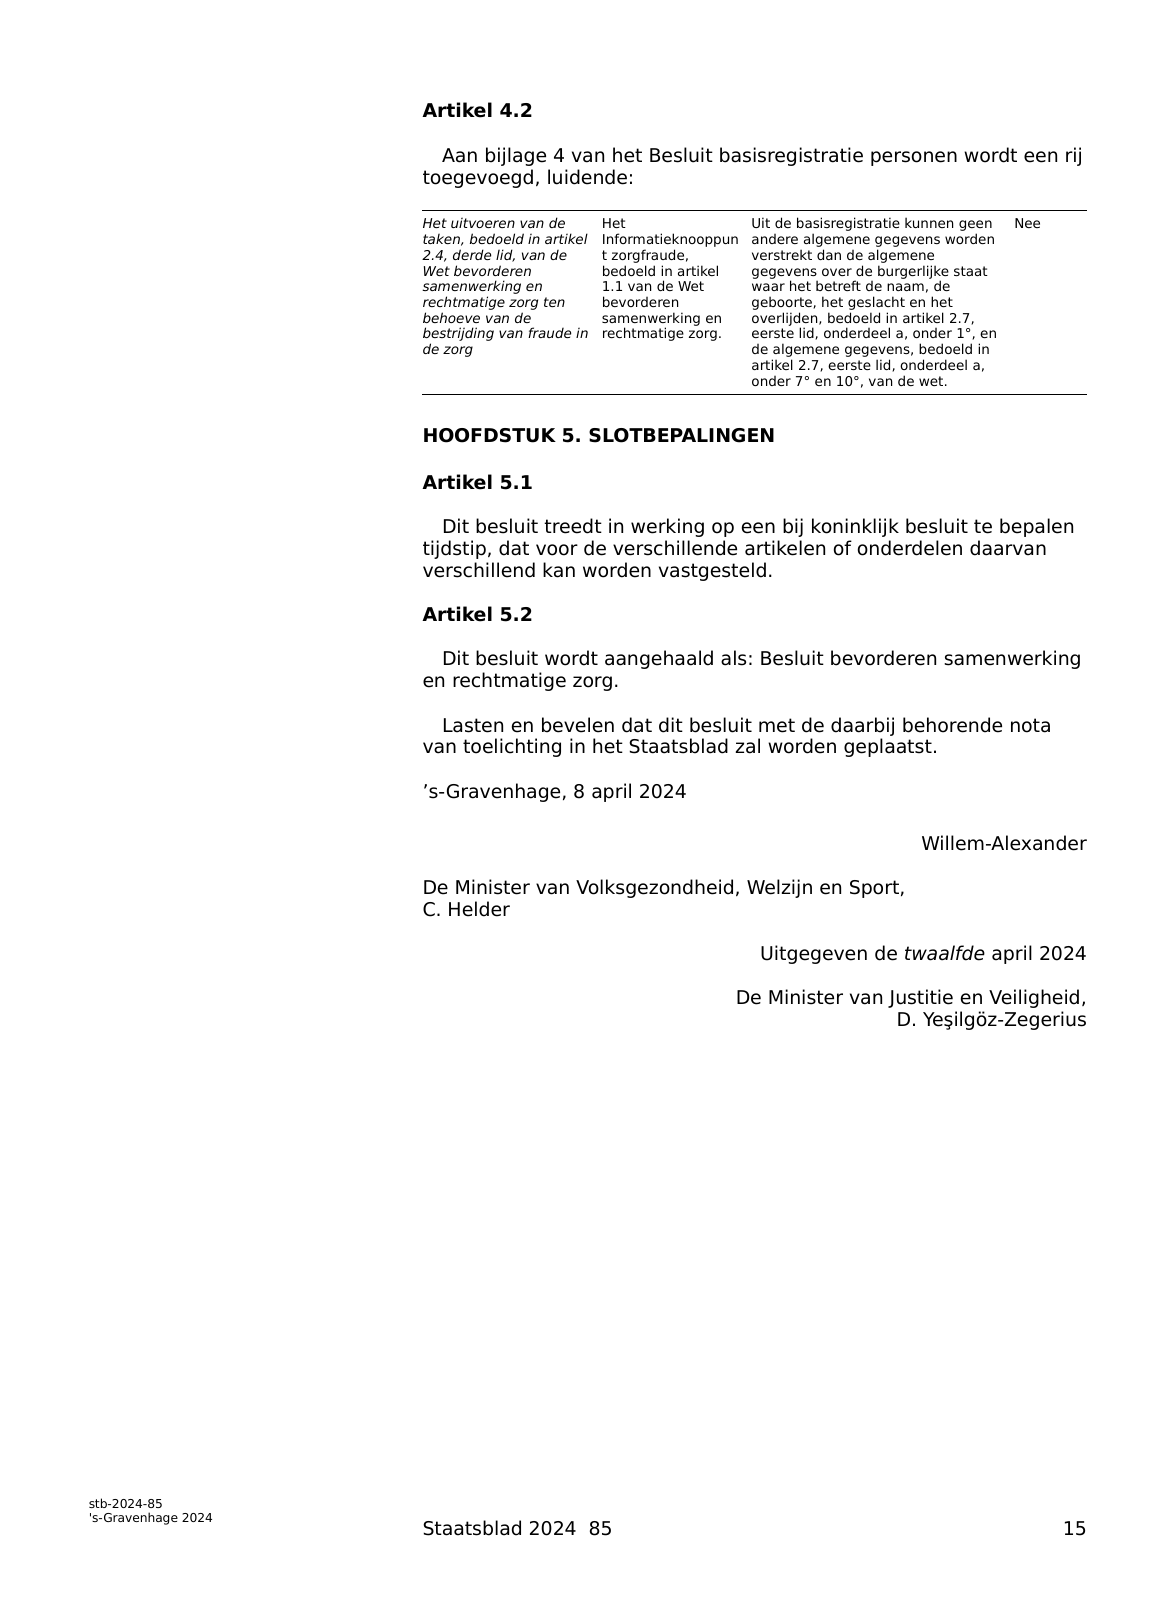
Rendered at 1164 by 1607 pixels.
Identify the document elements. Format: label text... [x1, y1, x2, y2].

subtitle Artikel 5.2 [422, 604, 1087, 626]
text De Minister van Justitie en Veiligheid, D. Yeşilgöz-Zegerius [422, 987, 1087, 1031]
text ’s-Gravenhage, 8 april 2024 [422, 781, 1087, 803]
text Lasten en bevelen dat dit besluit met de daarbij behorende nota van toelichting in het Staatsblad zal worden geplaatst. [422, 714, 1087, 758]
table_header Het Informatieknooppunt zorgfraude, bedoeld in artikel 1.1 van de Wet bevorderen samenwerking en rechtmatige zorg. [596, 211, 745, 394]
text 's-Gravenhage 2024 [88, 1511, 323, 1525]
text Uitgegeven de twaalfde april 2024 [422, 943, 1087, 965]
text Willem-Alexander [422, 833, 1087, 854]
text Aan bijlage 4 van het Besluit basisregistratie personen wordt een rij toegevoegd, luidende: [422, 144, 1087, 188]
table_header Nee [1008, 211, 1087, 394]
text De Minister van Volksgezondheid, Welzijn en Sport, C. Helder [422, 877, 1087, 921]
table_header Uit de basisregistratie kunnen geen andere algemene gegevens worden verstrekt dan de algemene gegevens over de burgerlijke staat waar het betreft de naam, de geboorte, het geslacht en het overlijden, bedoeld in artikel 2.7, eerste lid, onderdeel a, onder 1°, en de algemene gegevens, bedoeld in artikel 2.7, eerste lid, onderdeel a, onder 7° en 10°, van de wet. [745, 211, 1008, 394]
text Dit besluit wordt aangehaald als: Besluit bevorderen samenwerking en rechtmatige zorg. [422, 648, 1087, 692]
subtitle HOOFDSTUK 5. SLOTBEPALINGEN [422, 425, 1087, 447]
text stb-2024-85 [88, 1497, 323, 1511]
text Dit besluit treedt in werking op een bij koninklijk besluit te bepalen tijdstip, dat voor de verschillende artikelen of onderdelen daarvan verschillend kan worden vastgesteld. [422, 516, 1087, 582]
subtitle Artikel 5.1 [422, 472, 1087, 494]
table_header Het uitvoeren van de taken, bedoeld in artikel 2.4, derde lid, van de Wet bevorderen samenwerking en rechtmatige zorg ten behoeve van de bestrijding van fraude in de zorg [422, 211, 596, 394]
subtitle Artikel 4.2 [422, 100, 1087, 122]
